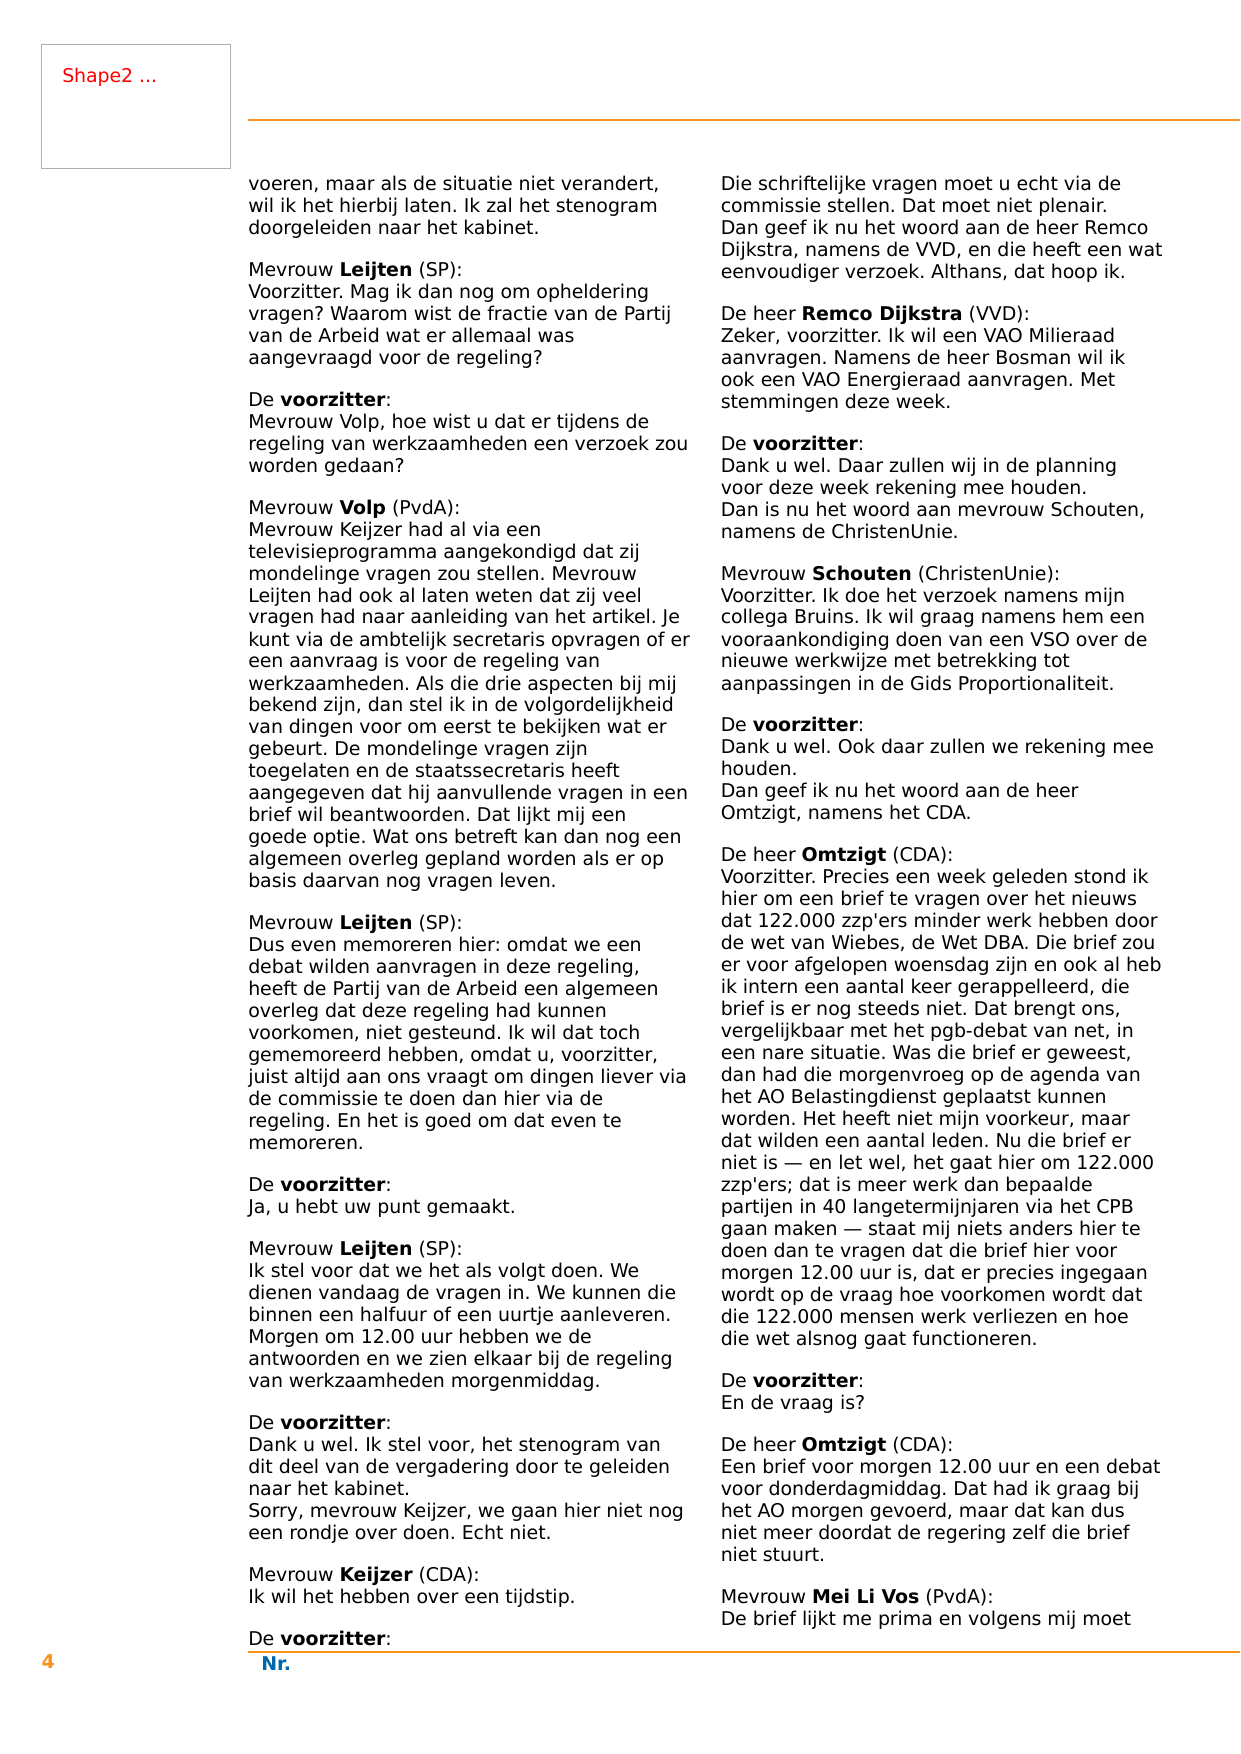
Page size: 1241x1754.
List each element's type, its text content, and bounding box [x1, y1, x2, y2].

text De voorzitter: [248, 1412, 691, 1434]
text De voorzitter: [248, 1628, 691, 1649]
text Zeker, voorzitter. Ik wil een VAO Milieraad aanvragen. Namens de heer Bosman wil ik ook een VAO Energieraad aanvragen. Met stemmingen deze week. [721, 325, 1163, 413]
text Voorzitter. Ik doe het verzoek namens mijn collega Bruins. Ik wil graag namens hem een vooraankondiging doen van een VSO over de nieuwe werkwijze met betrekking tot aanpassingen in de Gids Proportionaliteit. [721, 584, 1163, 694]
text Mevrouw Keijzer had al via een televisieprogramma aangekondigd dat zij mondelinge vragen zou stellen. Mevrouw Leijten had ook al laten weten dat zij veel vragen had naar aanleiding van het artikel. Je kunt via de ambtelijk secretaris opvragen of er een aanvraag is voor de regeling van werkzaamheden. Als die drie aspecten bij mij bekend zijn, dan stel ik in de volgordelijkheid van dingen voor om eerst te bekijken wat er gebeurt. De mondelinge vragen zijn toegelaten en de staatssecretaris heeft aangegeven dat hij aanvullende vragen in een brief wil beantwoorden. Dat lijkt mij een goede optie. Wat ons betreft kan dan nog een algemeen overleg gepland worden als er op basis daarvan nog vragen leven. [248, 518, 691, 892]
text Mevrouw Mei Li Vos (PvdA): [721, 1586, 1163, 1608]
text Mevrouw Volp, hoe wist u dat er tijdens de regeling van werkzaamheden een verzoek zou worden gedaan? [248, 411, 691, 477]
text Mevrouw Keijzer (CDA): [248, 1564, 691, 1586]
text Sorry, mevrouw Keijzer, we gaan hier niet nog een rondje over doen. Echt niet. [248, 1500, 691, 1544]
text De brief lijkt me prima en volgens mij moet [721, 1608, 1163, 1629]
text Ik wil het hebben over een tijdstip. [248, 1586, 691, 1608]
text Mevrouw Leijten (SP): [248, 1238, 691, 1260]
text De voorzitter: [721, 433, 1163, 454]
text Mevrouw Volp (PvdA): [248, 497, 691, 518]
text De heer Remco Dijkstra (VVD): [721, 303, 1163, 325]
text Dan geef ik nu het woord aan de heer Omtzigt, namens het CDA. [721, 780, 1163, 824]
text Mevrouw Leijten (SP): [248, 259, 691, 281]
text Voorzitter. Precies een week geleden stond ik hier om een brief te vragen over het nieuws dat 122.000 zzp'ers minder werk hebben door de wet van Wiebes, de Wet DBA. Die brief zou er voor afgelopen woensdag zijn en ook al heb ik intern een aantal keer gerappelleerd, die brief is er nog steeds niet. Dat brengt ons, vergelijkbaar met het pgb-debat van net, in een nare situatie. Was die brief er geweest, dan had die morgenvroeg op de agenda van het AO Belastingdienst geplaatst kunnen worden. Het heeft niet mijn voorkeur, maar dat wilden een aantal leden. Nu die brief er niet is — en let wel, het gaat hier om 122.000 zzp'ers; dat is meer werk dan bepaalde partijen in 40 langetermijnjaren via het CPB gaan maken — staat mij niets anders hier te doen dan te vragen dat die brief hier voor morgen 12.00 uur is, dat er precies ingegaan wordt op de vraag hoe voorkomen wordt dat die 122.000 mensen werk verliezen en hoe die wet alsnog gaat functioneren. [721, 866, 1163, 1350]
text Dank u wel. Ook daar zullen we rekening mee houden. [721, 736, 1163, 780]
text De voorzitter: [248, 389, 691, 411]
text En de vraag is? [721, 1392, 1163, 1414]
text Dan geef ik nu het woord aan de heer Remco Dijkstra, namens de VVD, en die heeft een wat eenvoudiger verzoek. Althans, dat hoop ik. [721, 217, 1163, 283]
text De voorzitter: [248, 1174, 691, 1196]
text Mevrouw Schouten (ChristenUnie): [721, 562, 1163, 584]
text Voorzitter. Mag ik dan nog om opheldering vragen? Waarom wist de fractie van de Partij van de Arbeid wat er allemaal was aangevraagd voor de regeling? [248, 281, 691, 369]
text Dank u wel. Daar zullen wij in de planning voor deze week rekening mee houden. [721, 454, 1163, 498]
text Dan is nu het woord aan mevrouw Schouten, namens de ChristenUnie. [721, 498, 1163, 542]
text De heer Omtzigt (CDA): [721, 844, 1163, 866]
text Dus even memoreren hier: omdat we een debat wilden aanvragen in deze regeling, heeft de Partij van de Arbeid een algemeen overleg dat deze regeling had kunnen voorkomen, niet gesteund. Ik wil dat toch gememoreerd hebben, omdat u, voorzitter, juist altijd aan ons vraagt om dingen liever via de commissie te doen dan hier via de regeling. En het is goed om dat even te memoreren. [248, 934, 691, 1154]
text voeren, maar als de situatie niet verandert, wil ik het hierbij laten. Ik zal het stenogram doorgeleiden naar het kabinet. [248, 173, 691, 239]
text De heer Omtzigt (CDA): [721, 1434, 1163, 1456]
text De voorzitter: [721, 1370, 1163, 1392]
text Ja, u hebt uw punt gemaakt. [248, 1196, 691, 1218]
text Dank u wel. Ik stel voor, het stenogram van dit deel van de vergadering door te geleiden naar het kabinet. [248, 1434, 691, 1500]
text Die schriftelijke vragen moet u echt via de commissie stellen. Dat moet niet plenair. [721, 173, 1163, 217]
text Ik stel voor dat we het als volgt doen. We dienen vandaag de vragen in. We kunnen die binnen een halfuur of een uurtje aanleveren. Morgen om 12.00 uur hebben we de antwoorden en we zien elkaar bij de regeling van werkzaamheden morgenmiddag. [248, 1260, 691, 1392]
text De voorzitter: [721, 714, 1163, 736]
text Een brief voor morgen 12.00 uur en een debat voor donderdagmiddag. Dat had ik graag bij het AO morgen gevoerd, maar dat kan dus niet meer doordat de regering zelf die brief niet stuurt. [721, 1456, 1163, 1566]
text Mevrouw Leijten (SP): [248, 912, 691, 934]
